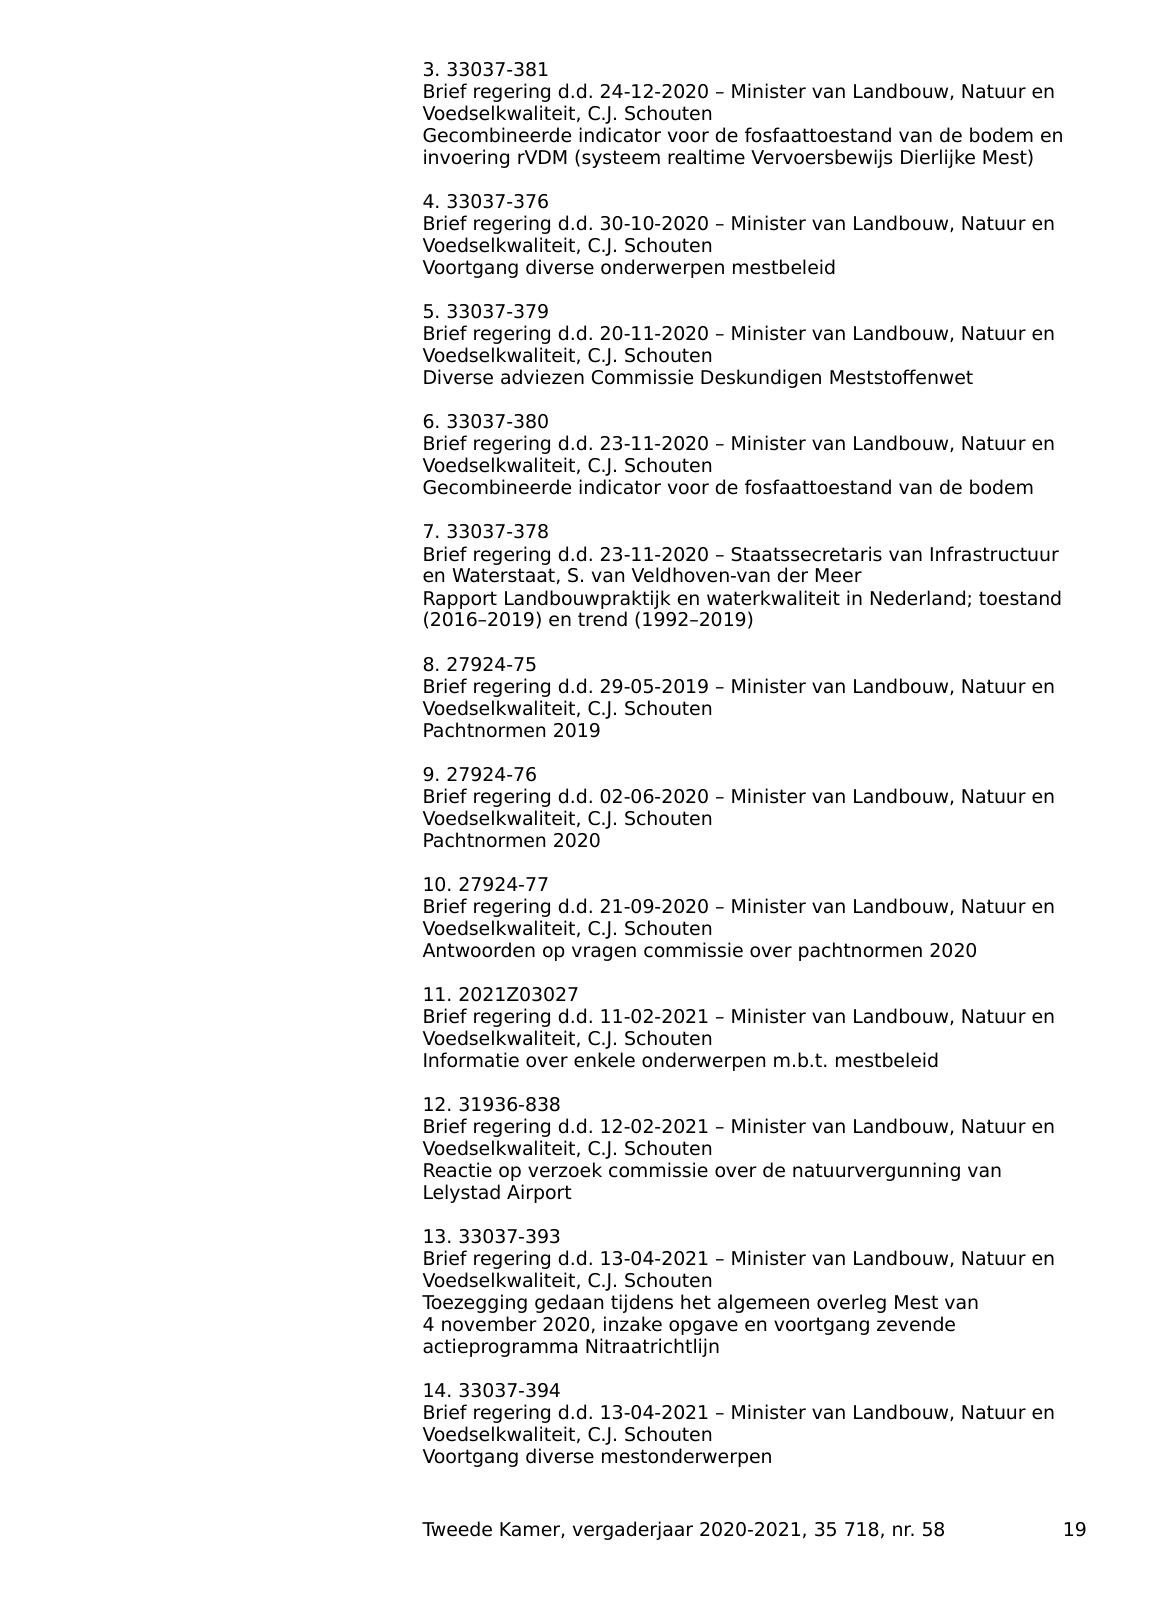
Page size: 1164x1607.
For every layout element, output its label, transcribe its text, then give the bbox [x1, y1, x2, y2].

text Brief regering d.d. 23-11-2020 – Staatssecretaris van Infrastructuur en Waterstaat, S. van Veldhoven-van der Meer [422, 543, 1087, 587]
text Gecombineerde indicator voor de fosfaattoestand van de bodem [422, 477, 1087, 499]
text Brief regering d.d. 11-02-2021 – Minister van Landbouw, Natuur en Voedselkwaliteit, C.J. Schouten [422, 1006, 1087, 1050]
text Antwoorden op vragen commissie over pachtnormen 2020 [422, 940, 1087, 962]
text 12. 31936-838 [422, 1094, 1087, 1116]
text 9. 27924-76 [422, 764, 1087, 786]
text Brief regering d.d. 30-10-2020 – Minister van Landbouw, Natuur en Voedselkwaliteit, C.J. Schouten [422, 213, 1087, 257]
text Toezegging gedaan tijdens het algemeen overleg Mest van 4 november 2020, inzake opgave en voortgang zevende actieprogramma Nitraatrichtlijn [422, 1292, 1087, 1358]
text Brief regering d.d. 24-12-2020 – Minister van Landbouw, Natuur en Voedselkwaliteit, C.J. Schouten [422, 81, 1087, 125]
text Voortgang diverse mestonderwerpen [422, 1446, 1087, 1468]
text 6. 33037-380 [422, 411, 1087, 433]
text Brief regering d.d. 21-09-2020 – Minister van Landbouw, Natuur en Voedselkwaliteit, C.J. Schouten [422, 896, 1087, 940]
text 3. 33037-381 [422, 59, 1087, 81]
text Brief regering d.d. 02-06-2020 – Minister van Landbouw, Natuur en Voedselkwaliteit, C.J. Schouten [422, 786, 1087, 829]
text Voortgang diverse onderwerpen mestbeleid [422, 257, 1087, 279]
text 10. 27924-77 [422, 874, 1087, 896]
text Brief regering d.d. 29-05-2019 – Minister van Landbouw, Natuur en Voedselkwaliteit, C.J. Schouten [422, 676, 1087, 719]
text 4. 33037-376 [422, 191, 1087, 213]
text 11. 2021Z03027 [422, 984, 1087, 1006]
text Informatie over enkele onderwerpen m.b.t. mestbeleid [422, 1050, 1087, 1072]
text Rapport Landbouwpraktijk en waterkwaliteit in Nederland; toestand (2016–2019) en trend (1992–2019) [422, 587, 1087, 631]
text Brief regering d.d. 13-04-2021 – Minister van Landbouw, Natuur en Voedselkwaliteit, C.J. Schouten [422, 1402, 1087, 1446]
text 5. 33037-379 [422, 301, 1087, 323]
text 14. 33037-394 [422, 1380, 1087, 1402]
text Pachtnormen 2019 [422, 719, 1087, 741]
text 7. 33037-378 [422, 521, 1087, 543]
text Reactie op verzoek commissie over de natuurvergunning van Lelystad Airport [422, 1160, 1087, 1204]
text Gecombineerde indicator voor de fosfaattoestand van de bodem en invoering rVDM (systeem realtime Vervoersbewijs Dierlijke Mest) [422, 125, 1087, 169]
text Brief regering d.d. 23-11-2020 – Minister van Landbouw, Natuur en Voedselkwaliteit, C.J. Schouten [422, 433, 1087, 477]
text Brief regering d.d. 13-04-2021 – Minister van Landbouw, Natuur en Voedselkwaliteit, C.J. Schouten [422, 1248, 1087, 1292]
text Diverse adviezen Commissie Deskundigen Meststoffenwet [422, 367, 1087, 389]
text Brief regering d.d. 20-11-2020 – Minister van Landbouw, Natuur en Voedselkwaliteit, C.J. Schouten [422, 323, 1087, 367]
text 13. 33037-393 [422, 1226, 1087, 1248]
text Pachtnormen 2020 [422, 829, 1087, 852]
text 8. 27924-75 [422, 653, 1087, 676]
text Brief regering d.d. 12-02-2021 – Minister van Landbouw, Natuur en Voedselkwaliteit, C.J. Schouten [422, 1116, 1087, 1160]
